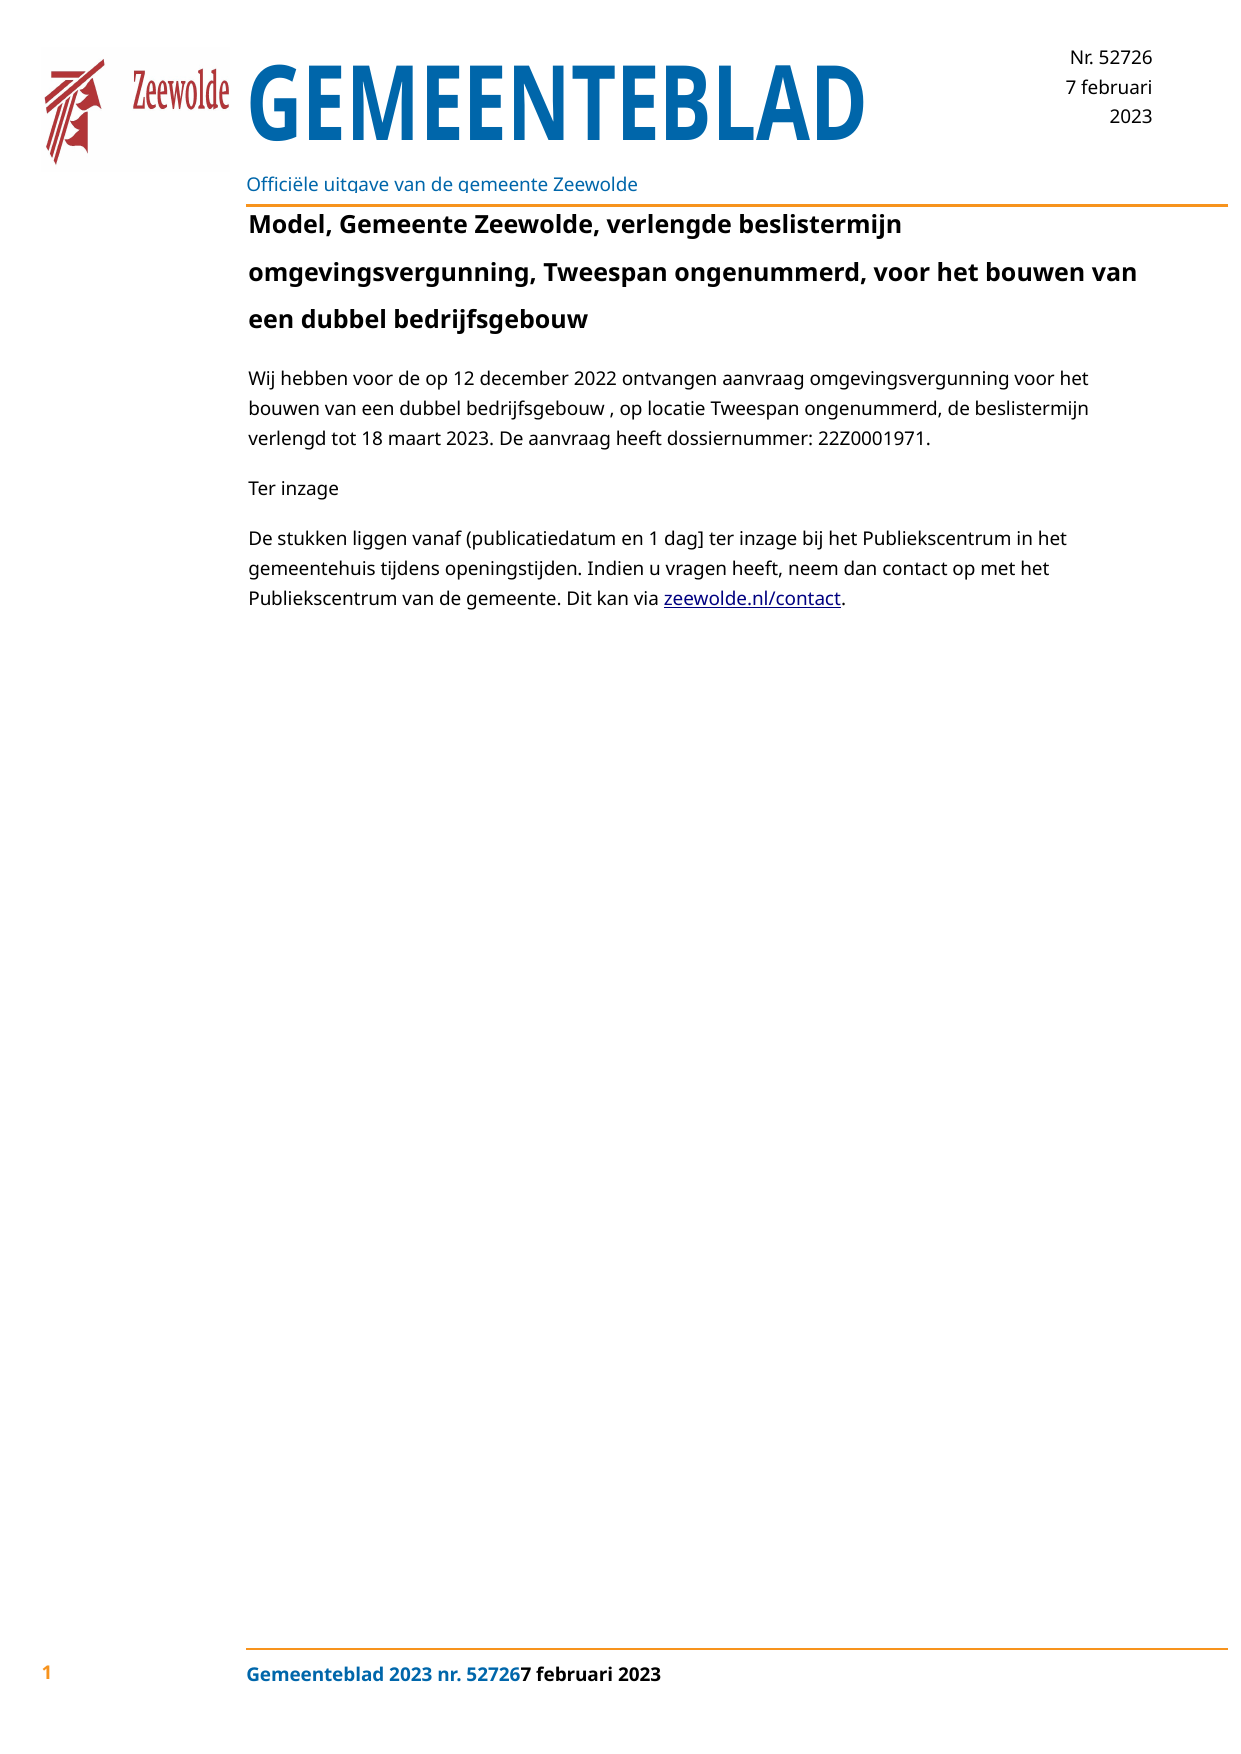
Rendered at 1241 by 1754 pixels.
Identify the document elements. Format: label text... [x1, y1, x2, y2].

text De stukken liggen vanaf (publicatiedatum en 1 dag] ter inzage bij het Publiekscentrum in het gemeentehuis tijdens openingstijden. Indien u vragen heeft, neem dan contact op met het Publiekscentrum van de gemeente. Dit kan via zeewolde.nl/contact. [248, 526, 1152, 610]
text Wij hebben voor de op 12 december 2022 ontvangen aanvraag omgevingsvergunning voor het bouwen van een dubbel bedrijfsgebouw , op locatie Tweespan ongenummerd, de beslistermijn verlengd tot 18 maart 2023. De aanvraag heeft dossiernummer: 22Z0001971. [248, 366, 1152, 450]
text Model, Gemeente Zeewolde, verlengde beslistermijn omgevingsvergunning, Tweespan ongenummerd, voor het bouwen van een dubbel bedrijfsgebouw [248, 207, 1152, 336]
text Ter inzage [248, 475, 1152, 501]
picture [41, 47, 231, 172]
